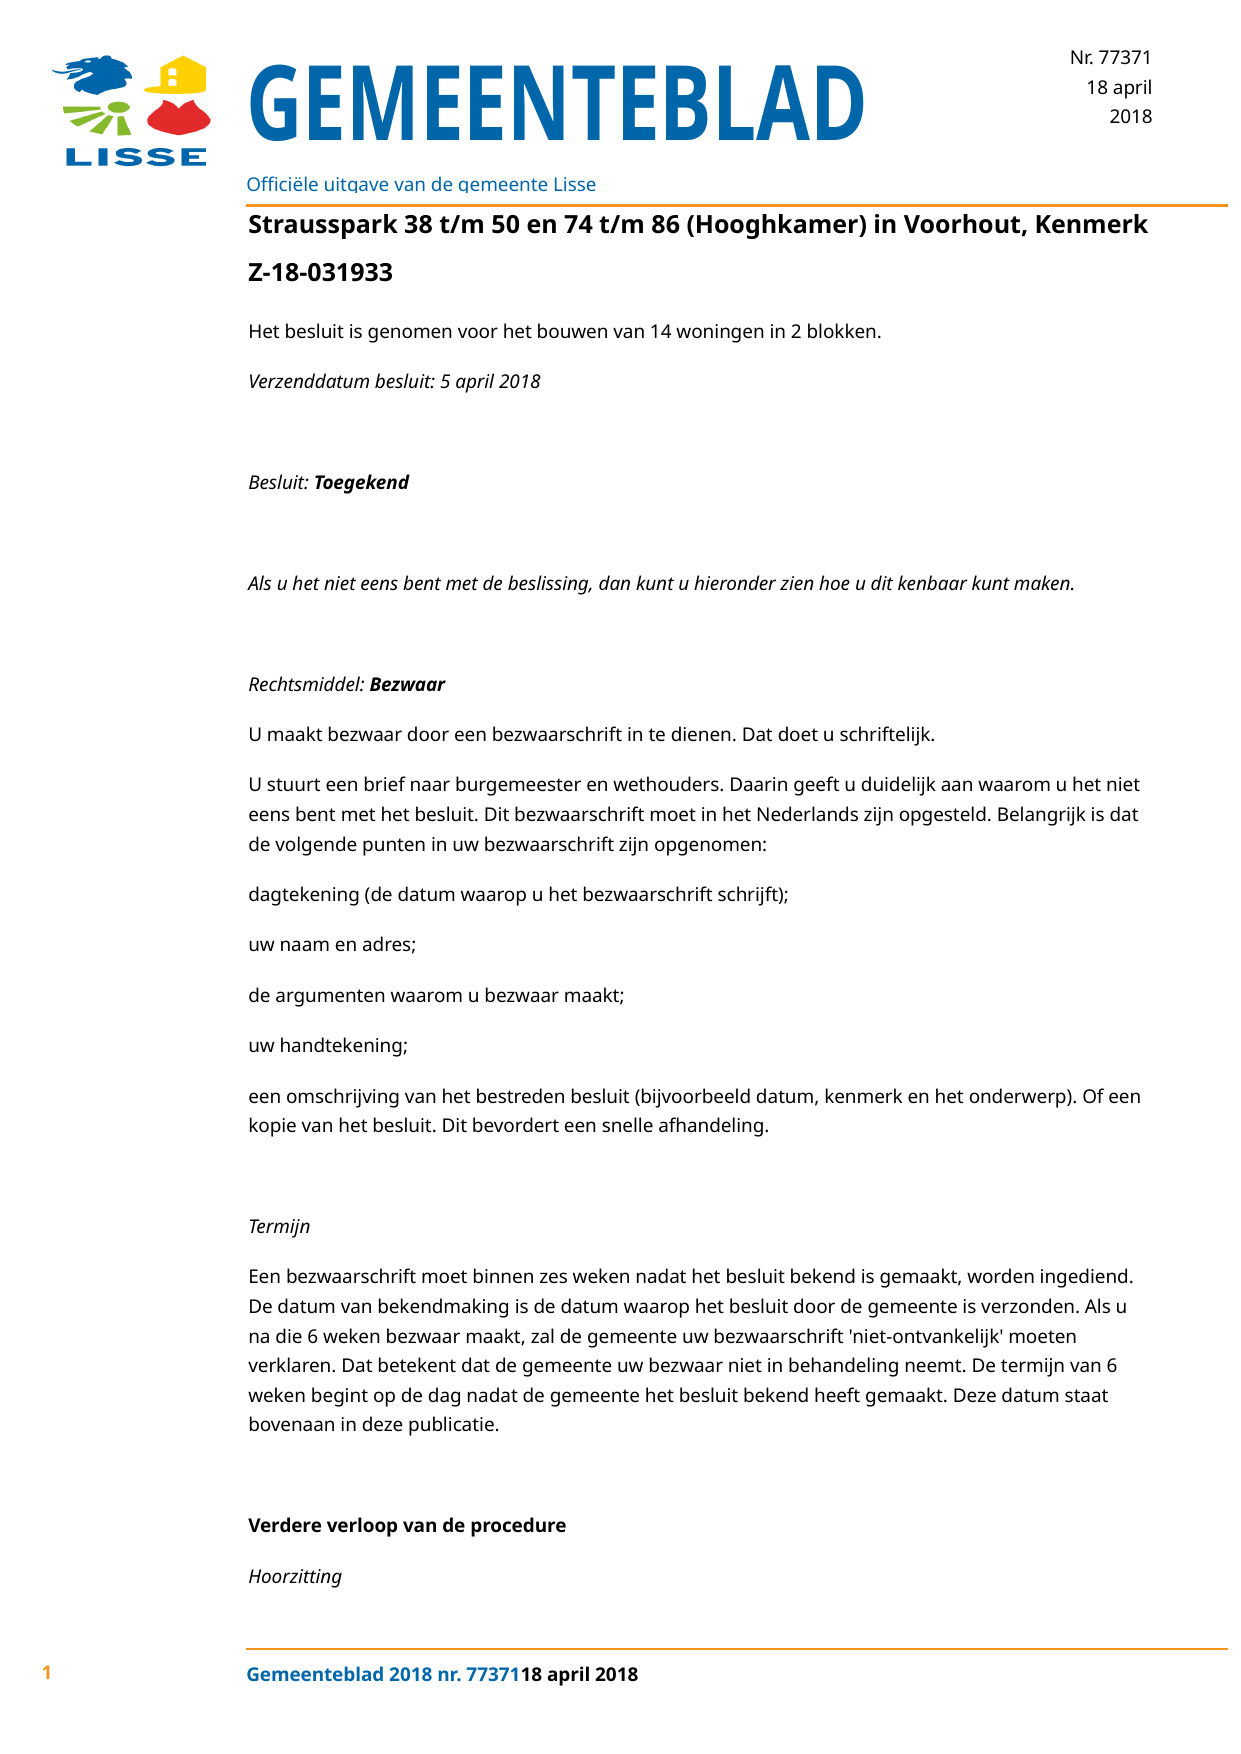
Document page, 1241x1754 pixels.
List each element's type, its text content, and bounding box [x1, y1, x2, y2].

text de argumenten waarom u bezwaar maakt; [248, 982, 1152, 1008]
text Verzenddatum besluit: 5 april 2018 [248, 368, 1152, 394]
text Besluit: Toegekend [248, 469, 1152, 495]
text uw handtekening; [248, 1032, 1152, 1058]
text Hoorzitting [248, 1563, 1152, 1589]
text U stuurt een brief naar burgemeester en wethouders. Daarin geeft u duidelijk aan waarom u het niet eens bent met het besluit. Dit bezwaarschrift moet in het Nederlands zijn opgesteld. Belangrijk is dat de volgende punten in uw bezwaarschrift zijn opgenomen: [248, 772, 1152, 857]
picture [41, 47, 231, 172]
text een omschrijving van het bestreden besluit (bijvoorbeeld datum, kenmerk en het onderwerp). Of een kopie van het besluit. Dit bevordert een snelle afhandeling. [248, 1083, 1152, 1138]
text Verdere verloop van de procedure [248, 1512, 1152, 1538]
text Rechtsmiddel: Bezwaar [248, 671, 1152, 697]
text U maakt bezwaar door een bezwaarschrift in te dienen. Dat doet u schriftelijk. [248, 721, 1152, 747]
text Een bezwaarschrift moet binnen zes weken nadat het besluit bekend is gemaakt, worden ingediend. De datum van bekendmaking is de datum waarop het besluit door de gemeente is verzonden. Als u na die 6 weken bezwaar maakt, zal de gemeente uw bezwaarschrift 'niet-ontvankelijk' moeten verklaren. Dat betekent dat de gemeente uw bezwaar niet in behandeling neemt. De termijn van 6 weken begint op de dag nadat de gemeente het besluit bekend heeft gemaakt. Deze datum staat bovenaan in deze publicatie. [248, 1264, 1152, 1437]
text Het besluit is genomen voor het bouwen van 14 woningen in 2 blokken. [248, 318, 1152, 344]
text Termijn [248, 1213, 1152, 1239]
text Strausspark 38 t/m 50 en 74 t/m 86 (Hooghkamer) in Voorhout, Kenmerk Z-18-031933 [248, 207, 1152, 288]
text uw naam en adres; [248, 932, 1152, 957]
text Als u het niet eens bent met de beslissing, dan kunt u hieronder zien hoe u dit kenbaar kunt maken. [248, 570, 1152, 596]
text dagtekening (de datum waarop u het bezwaarschrift schrijft); [248, 881, 1152, 907]
